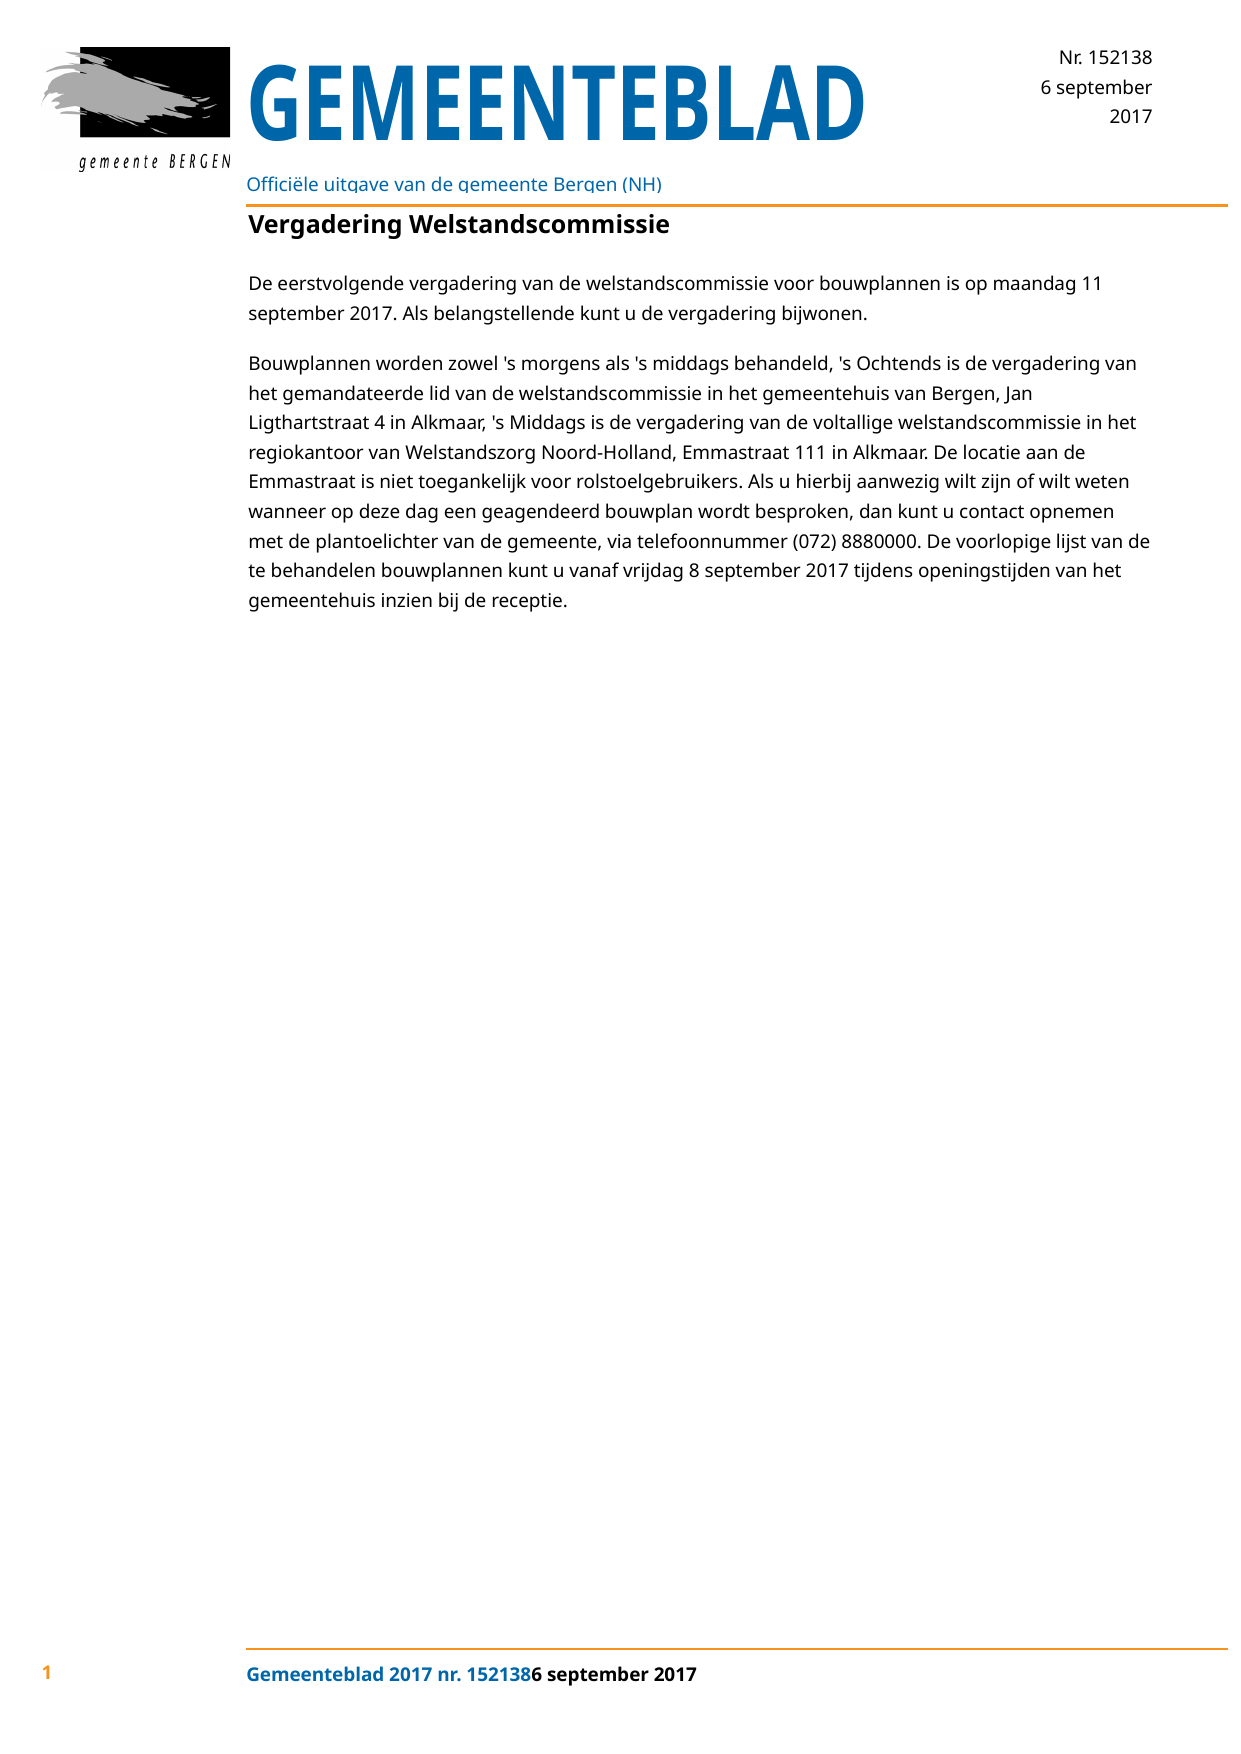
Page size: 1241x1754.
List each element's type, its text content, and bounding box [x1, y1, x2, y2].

text De eerstvolgende vergadering van de welstandscommissie voor bouwplannen is op maandag 11 september 2017. Als belangstellende kunt u de vergadering bijwonen. [248, 270, 1152, 326]
picture [41, 47, 231, 172]
text Vergadering Welstandscommissie [248, 207, 1152, 241]
text Bouwplannen worden zowel 's morgens als 's middags behandeld, 's Ochtends is de vergadering van het gemandateerde lid van de welstandscommissie in het gemeentehuis van Bergen, Jan Ligthartstraat 4 in Alkmaar, 's Middags is de vergadering van de voltallige welstandscommissie in het regiokantoor van Welstandszorg Noord-Holland, Emmastraat 111 in Alkmaar. De locatie aan de Emmastraat is niet toegankelijk voor rolstoelgebruikers. Als u hierbij aanwezig wilt zijn of wilt weten wanneer op deze dag een geagendeerd bouwplan wordt besproken, dan kunt u contact opnemen met de plantoelichter van de gemeente, via telefoonnummer (072) 8880000. De voorlopige lijst van de te behandelen bouwplannen kunt u vanaf vrijdag 8 september 2017 tijdens openingstijden van het gemeentehuis inzien bij de receptie. [248, 350, 1152, 613]
